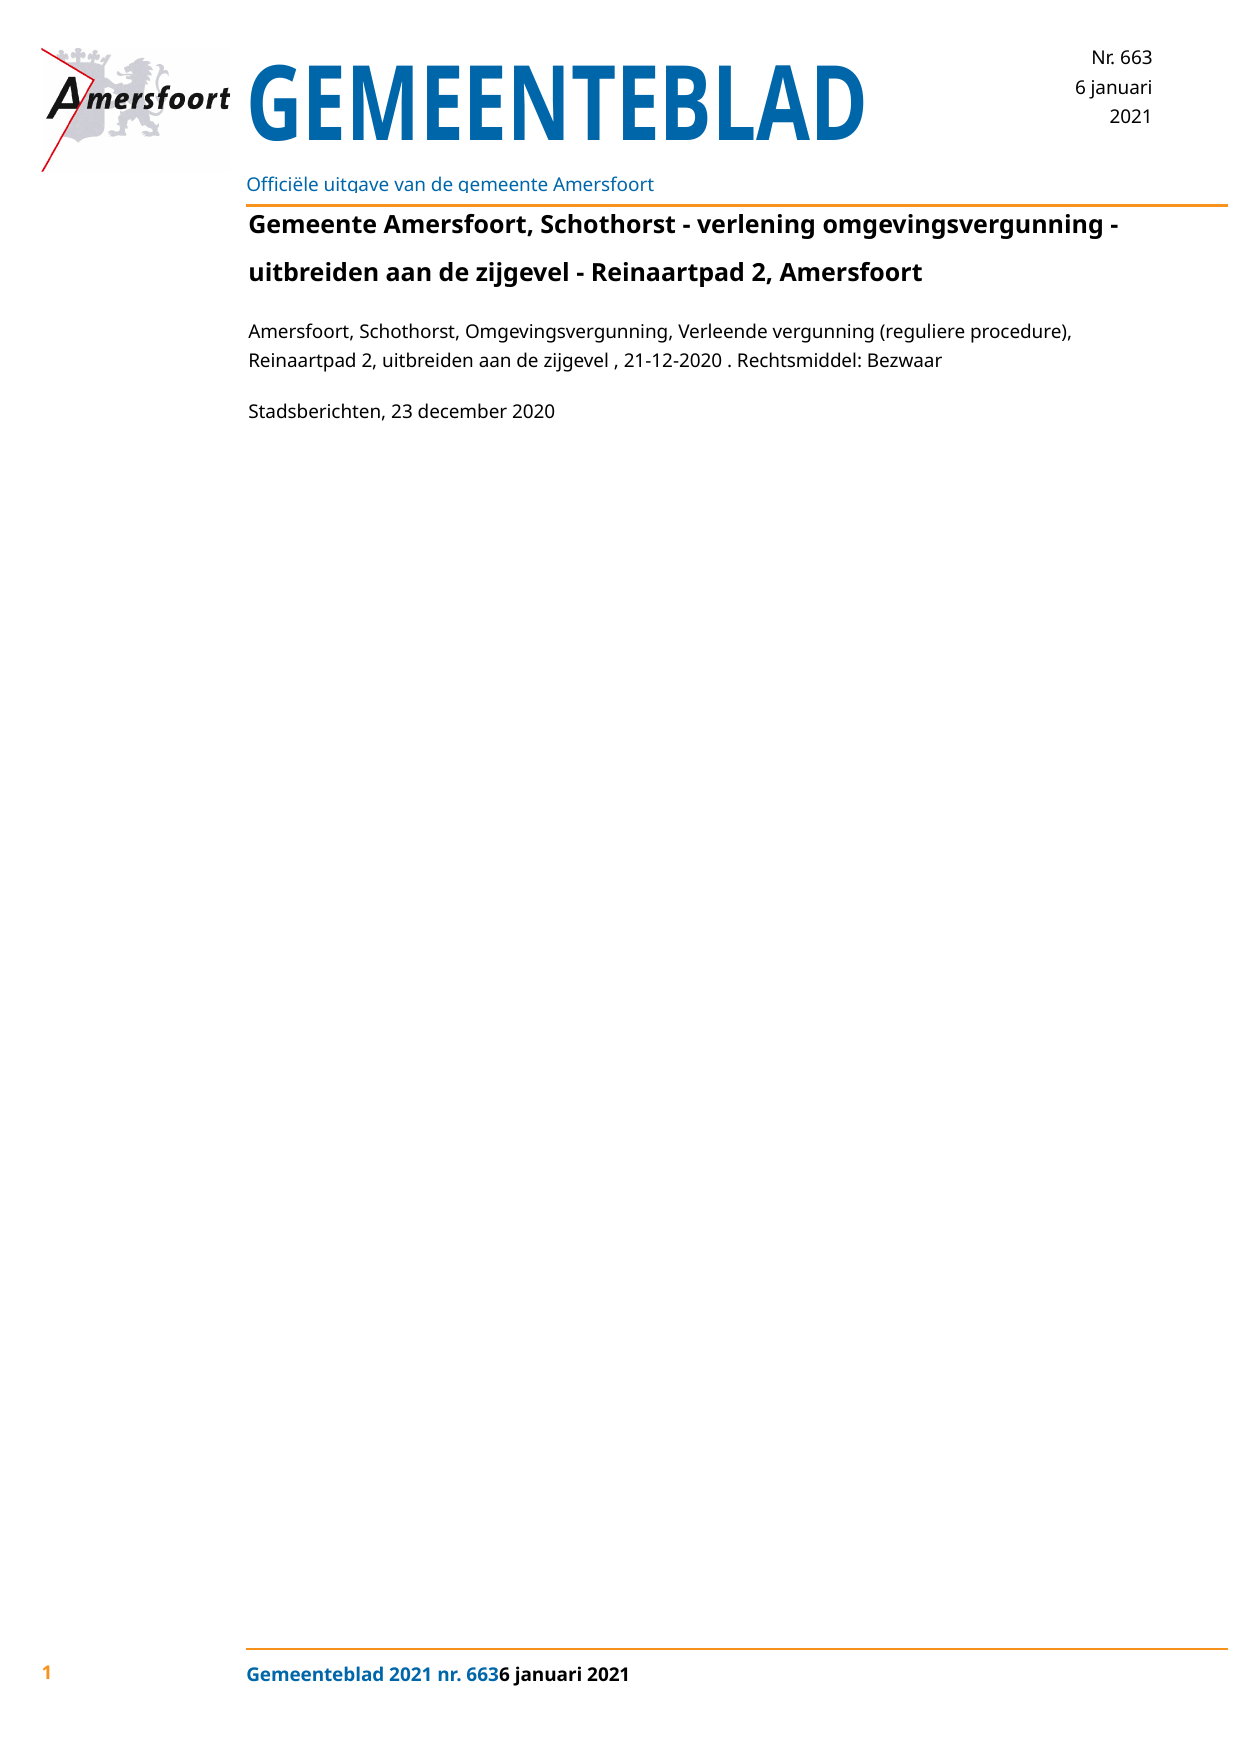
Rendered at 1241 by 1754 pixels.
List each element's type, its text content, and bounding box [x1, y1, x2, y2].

picture [41, 47, 231, 172]
text Gemeente Amersfoort, Schothorst - verlening omgevingsvergunning - uitbreiden aan de zijgevel - Reinaartpad 2, Amersfoort [248, 207, 1152, 288]
text Stadsberichten, 23 december 2020 [248, 398, 1152, 424]
text Amersfoort, Schothorst, Omgevingsvergunning, Verleende vergunning (reguliere procedure), Reinaartpad 2, uitbreiden aan de zijgevel , 21-12-2020 . Rechtsmiddel: Bezwaar [248, 318, 1152, 373]
